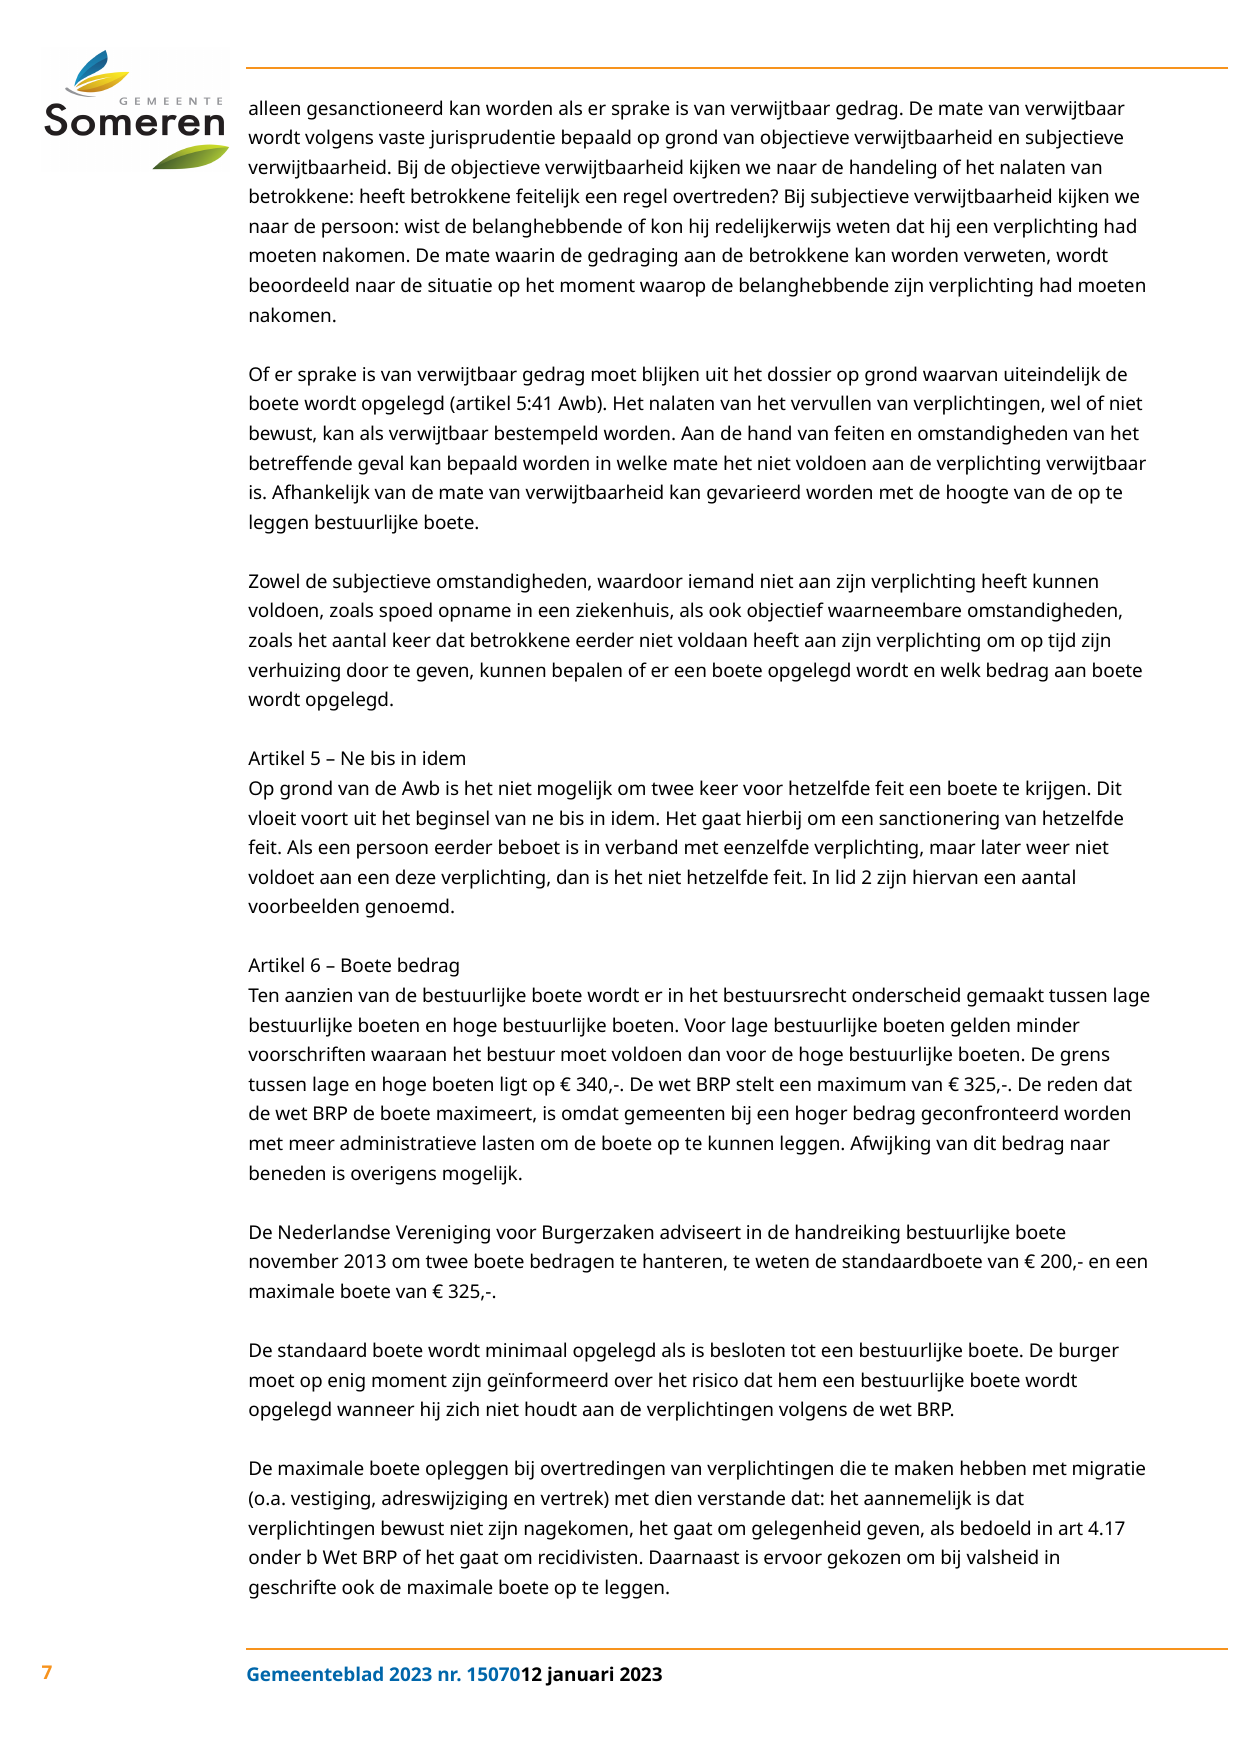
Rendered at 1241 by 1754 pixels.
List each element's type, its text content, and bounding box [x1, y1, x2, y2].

text Artikel 6 – Boete bedrag [248, 953, 1152, 978]
text Ten aanzien van de bestuurlijke boete wordt er in het bestuursrecht onderscheid gemaakt tussen lage bestuurlijke boeten en hoge bestuurlijke boeten. Voor lage bestuurlijke boeten gelden minder voorschriften waaraan het bestuur moet voldoen dan voor de hoge bestuurlijke boeten. De grens tussen lage en hoge boeten ligt op € 340,-. De wet BRP stelt een maximum van € 325,-. De reden dat de wet BRP de boete maximeert, is omdat gemeenten bij een hoger bedrag geconfronteerd worden met meer administratieve lasten om de boete op te kunnen leggen. Afwijking van dit bedrag naar beneden is overigens mogelijk. [248, 982, 1152, 1186]
text Of er sprake is van verwijtbaar gedrag moet blijken uit het dossier op grond waarvan uiteindelijk de boete wordt opgelegd (artikel 5:41 Awb). Het nalaten van het vervullen van verplichtingen, wel of niet bewust, kan als verwijtbaar bestempeld worden. Aan de hand van feiten en omstandigheden van het betreffende geval kan bepaald worden in welke mate het niet voldoen aan de verplichting verwijtbaar is. Afhankelijk van de mate van verwijtbaarheid kan gevarieerd worden met de hoogte van de op te leggen bestuurlijke boete. [248, 361, 1152, 535]
text alleen gesanctioneerd kan worden als er sprake is van verwijtbaar gedrag. De mate van verwijtbaar wordt volgens vaste jurisprudentie bepaald op grond van objectieve verwijtbaarheid en subjectieve verwijtbaarheid. Bij de objectieve verwijtbaarheid kijken we naar de handeling of het nalaten van betrokkene: heeft betrokkene feitelijk een regel overtreden? Bij subjectieve verwijtbaarheid kijken we naar de persoon: wist de belanghebbende of kon hij redelijkerwijs weten dat hij een verplichting had moeten nakomen. De mate waarin de gedraging aan de betrokkene kan worden verweten, wordt beoordeeld naar de situatie op het moment waarop de belanghebbende zijn verplichting had moeten nakomen. [248, 95, 1152, 328]
picture [41, 47, 231, 172]
text Artikel 5 – Ne bis in idem [248, 746, 1152, 771]
text Op grond van de Awb is het niet mogelijk om twee keer voor hetzelfde feit een boete te krijgen. Dit vloeit voort uit het beginsel van ne bis in idem. Het gaat hierbij om een sanctionering van hetzelfde feit. Als een persoon eerder beboet is in verband met eenzelfde verplichting, maar later weer niet voldoet aan een deze verplichting, dan is het niet hetzelfde feit. In lid 2 zijn hiervan een aantal voorbeelden genoemd. [248, 775, 1152, 919]
text De standaard boete wordt minimaal opgelegd als is besloten tot een bestuurlijke boete. De burger moet op enig moment zijn geïnformeerd over het risico dat hem een bestuurlijke boete wordt opgelegd wanneer hij zich niet houdt aan de verplichtingen volgens de wet BRP. [248, 1337, 1152, 1422]
text De Nederlandse Vereniging voor Burgerzaken adviseert in de handreiking bestuurlijke boete november 2013 om twee boete bedragen te hanteren, te weten de standaardboete van € 200,- en een maximale boete van € 325,-. [248, 1219, 1152, 1304]
text Zowel de subjectieve omstandigheden, waardoor iemand niet aan zijn verplichting heeft kunnen voldoen, zoals spoed opname in een ziekenhuis, als ook objectief waarneembare omstandigheden, zoals het aantal keer dat betrokkene eerder niet voldaan heeft aan zijn verplichting om op tijd zijn verhuizing door te geven, kunnen bepalen of er een boete opgelegd wordt en welk bedrag aan boete wordt opgelegd. [248, 568, 1152, 712]
text De maximale boete opleggen bij overtredingen van verplichtingen die te maken hebben met migratie (o.a. vestiging, adreswijziging en vertrek) met dien verstande dat: het aannemelijk is dat verplichtingen bewust niet zijn nagekomen, het gaat om gelegenheid geven, als bedoeld in art 4.17 onder b Wet BRP of het gaat om recidivisten. Daarnaast is ervoor gekozen om bij valsheid in geschrifte ook de maximale boete op te leggen. [248, 1456, 1152, 1600]
